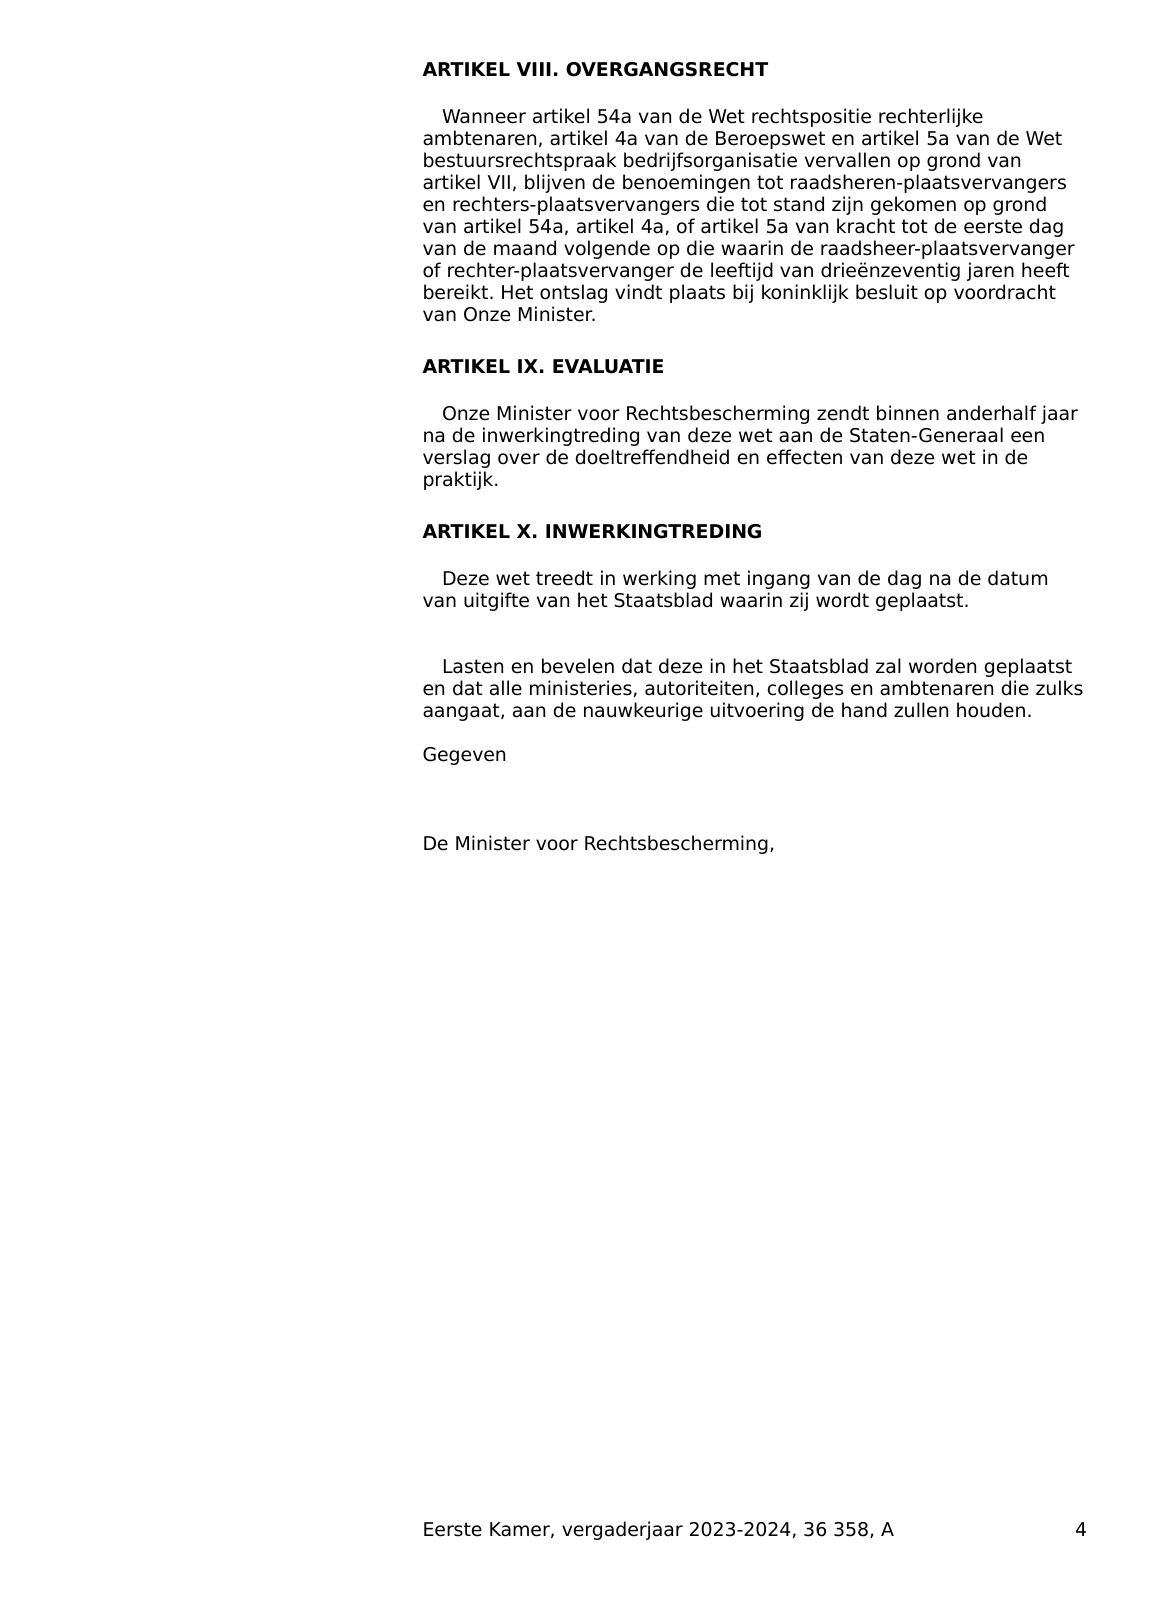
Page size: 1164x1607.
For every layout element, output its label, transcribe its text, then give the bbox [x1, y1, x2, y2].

text Lasten en bevelen dat deze in het Staatsblad zal worden geplaatst en dat alle ministeries, autoriteiten, colleges en ambtenaren die zulks aangaat, aan de nauwkeurige uitvoering de hand zullen houden. [422, 656, 1087, 722]
subtitle ARTIKEL VIII. OVERGANGSRECHT [422, 59, 1087, 81]
subtitle ARTIKEL IX. EVALUATIE [422, 356, 1087, 378]
text Gegeven [422, 744, 1087, 766]
text Deze wet treedt in werking met ingang van de dag na de datum van uitgifte van het Staatsblad waarin zij wordt geplaatst. [422, 568, 1087, 612]
text De Minister voor Rechtsbescherming, [422, 833, 1087, 855]
text Wanneer artikel 54a van de Wet rechtspositie rechterlijke ambtenaren, artikel 4a van de Beroepswet en artikel 5a van de Wet bestuursrechtspraak bedrijfsorganisatie vervallen op grond van artikel VII, blijven de benoemingen tot raadsheren-plaatsvervangers en rechters-plaatsvervangers die tot stand zijn gekomen op grond van artikel 54a, artikel 4a, of artikel 5a van kracht tot de eerste dag van de maand volgende op die waarin de raadsheer-plaatsvervanger of rechter-plaatsvervanger de leeftijd van drieënzeventig jaren heeft bereikt. Het ontslag vindt plaats bij koninklijk besluit op voordracht van Onze Minister. [422, 106, 1087, 326]
subtitle ARTIKEL X. INWERKINGTREDING [422, 521, 1087, 543]
text Onze Minister voor Rechtsbescherming zendt binnen anderhalf jaar na de inwerkingtreding van deze wet aan de Staten-Generaal een verslag over de doeltreffendheid en effecten van deze wet in de praktijk. [422, 403, 1087, 491]
